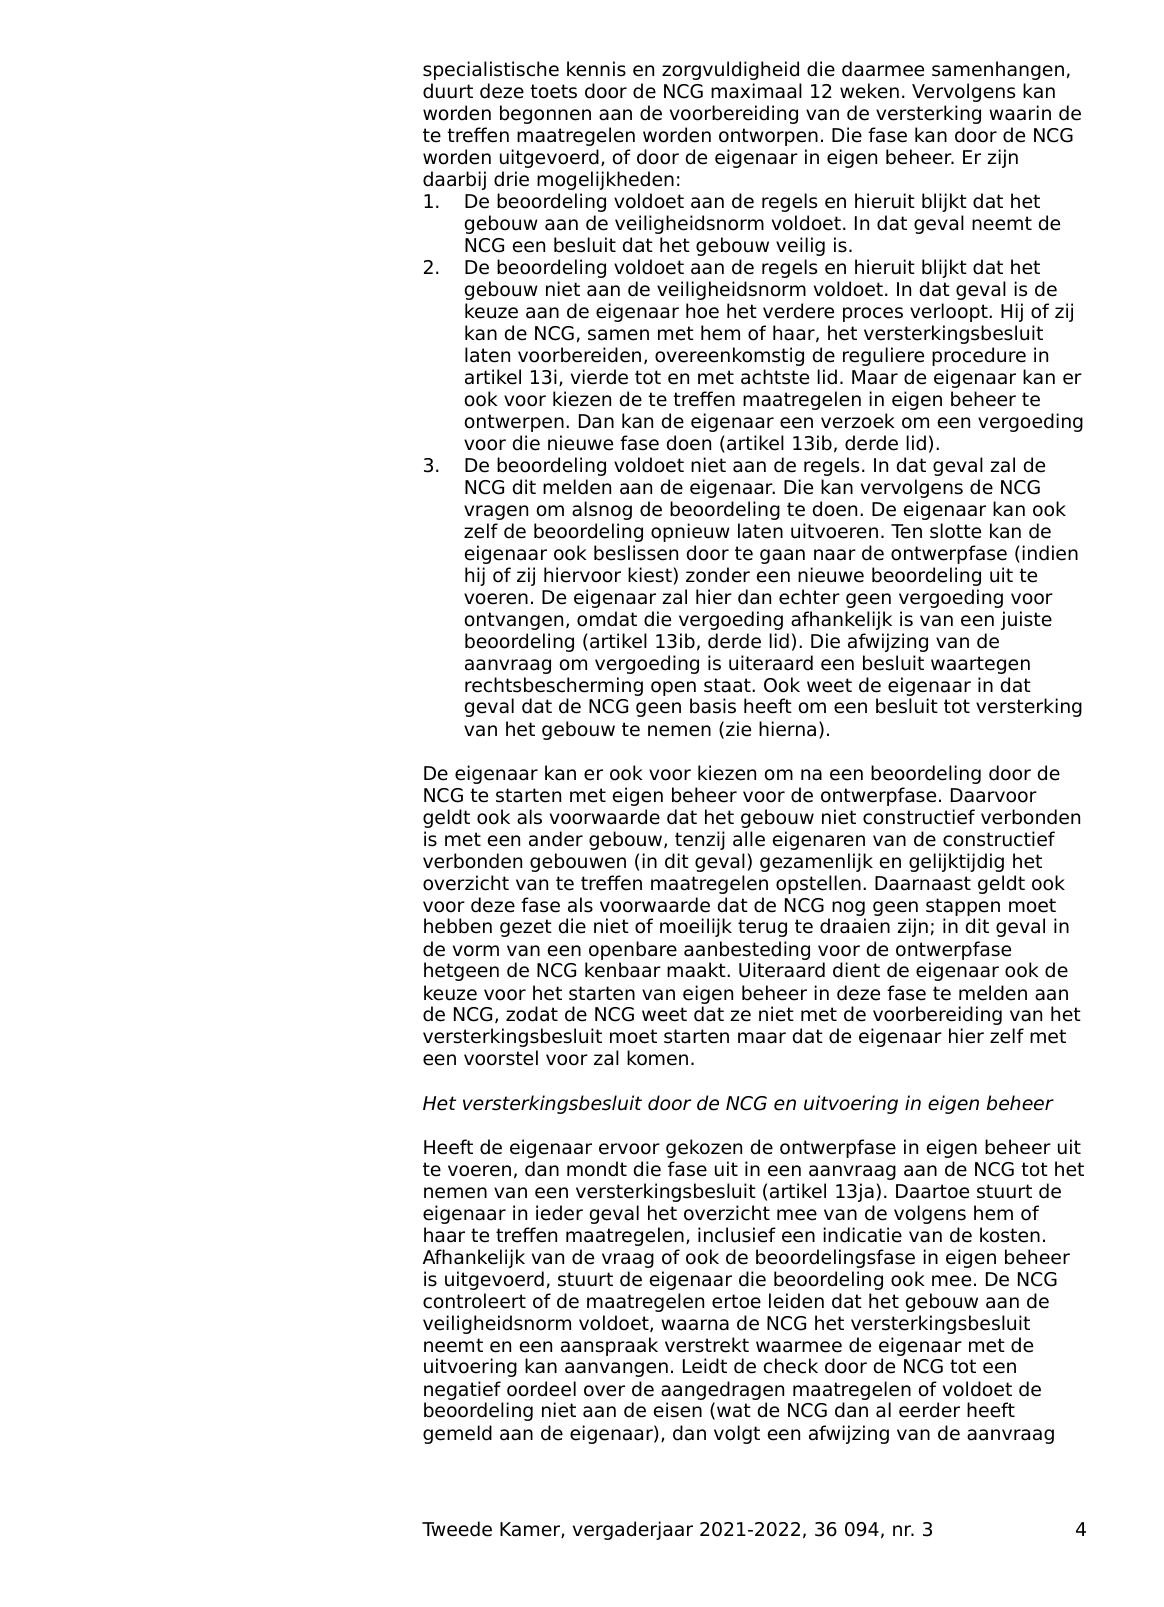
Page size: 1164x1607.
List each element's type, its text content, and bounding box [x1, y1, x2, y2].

text specialistische kennis en zorgvuldigheid die daarmee samenhangen, duurt deze toets door de NCG maximaal 12 weken. Vervolgens kan worden begonnen aan de voorbereiding van de versterking waarin de te treffen maatregelen worden ontworpen. Die fase kan door de NCG worden uitgevoerd, of door de eigenaar in eigen beheer. Er zijn daarbij drie mogelijkheden: [422, 59, 1087, 191]
subtitle Het versterkingsbesluit door de NCG en uitvoering in eigen beheer [422, 1092, 1087, 1114]
text 2. De beoordeling voldoet aan de regels en hieruit blijkt dat het gebouw niet aan de veiligheidsnorm voldoet. In dat geval is de keuze aan de eigenaar hoe het verdere proces verloopt. Hij of zij kan de NCG, samen met hem of haar, het versterkingsbesluit laten voorbereiden, overeenkomstig de reguliere procedure in artikel 13i, vierde tot en met achtste lid. Maar de eigenaar kan er ook voor kiezen de te treffen maatregelen in eigen beheer te ontwerpen. Dan kan de eigenaar een verzoek om een vergoeding voor die nieuwe fase doen (artikel 13ib, derde lid). [422, 257, 1087, 455]
text 3. De beoordeling voldoet niet aan de regels. In dat geval zal de NCG dit melden aan de eigenaar. Die kan vervolgens de NCG vragen om alsnog de beoordeling te doen. De eigenaar kan ook zelf de beoordeling opnieuw laten uitvoeren. Ten slotte kan de eigenaar ook beslissen door te gaan naar de ontwerpfase (indien hij of zij hiervoor kiest) zonder een nieuwe beoordeling uit te voeren. De eigenaar zal hier dan echter geen vergoeding voor ontvangen, omdat die vergoeding afhankelijk is van een juiste beoordeling (artikel 13ib, derde lid). Die afwijzing van de aanvraag om vergoeding is uiteraard een besluit waartegen rechtsbescherming open staat. Ook weet de eigenaar in dat geval dat de NCG geen basis heeft om een besluit tot versterking van het gebouw te nemen (zie hierna). [422, 455, 1087, 740]
text Heeft de eigenaar ervoor gekozen de ontwerpfase in eigen beheer uit te voeren, dan mondt die fase uit in een aanvraag aan de NCG tot het nemen van een versterkingsbesluit (artikel 13ja). Daartoe stuurt de eigenaar in ieder geval het overzicht mee van de volgens hem of haar te treffen maatregelen, inclusief een indicatie van de kosten. Afhankelijk van de vraag of ook de beoordelingsfase in eigen beheer is uitgevoerd, stuurt de eigenaar die beoordeling ook mee. De NCG controleert of de maatregelen ertoe leiden dat het gebouw aan de veiligheidsnorm voldoet, waarna de NCG het versterkingsbesluit neemt en een aanspraak verstrekt waarmee de eigenaar met de uitvoering kan aanvangen. Leidt de check door de NCG tot een negatief oordeel over de aangedragen maatregelen of voldoet de beoordeling niet aan de eisen (wat de NCG dan al eerder heeft gemeld aan de eigenaar), dan volgt een afwijzing van de aanvraag [422, 1137, 1087, 1444]
text De eigenaar kan er ook voor kiezen om na een beoordeling door de NCG te starten met eigen beheer voor de ontwerpfase. Daarvoor geldt ook als voorwaarde dat het gebouw niet constructief verbonden is met een ander gebouw, tenzij alle eigenaren van de constructief verbonden gebouwen (in dit geval) gezamenlijk en gelijktijdig het overzicht van te treffen maatregelen opstellen. Daarnaast geldt ook voor deze fase als voorwaarde dat de NCG nog geen stappen moet hebben gezet die niet of moeilijk terug te draaien zijn; in dit geval in de vorm van een openbare aanbesteding voor de ontwerpfase hetgeen de NCG kenbaar maakt. Uiteraard dient de eigenaar ook de keuze voor het starten van eigen beheer in deze fase te melden aan de NCG, zodat de NCG weet dat ze niet met de voorbereiding van het versterkingsbesluit moet starten maar dat de eigenaar hier zelf met een voorstel voor zal komen. [422, 763, 1087, 1070]
text 1. De beoordeling voldoet aan de regels en hieruit blijkt dat het gebouw aan de veiligheidsnorm voldoet. In dat geval neemt de NCG een besluit dat het gebouw veilig is. [422, 191, 1087, 257]
